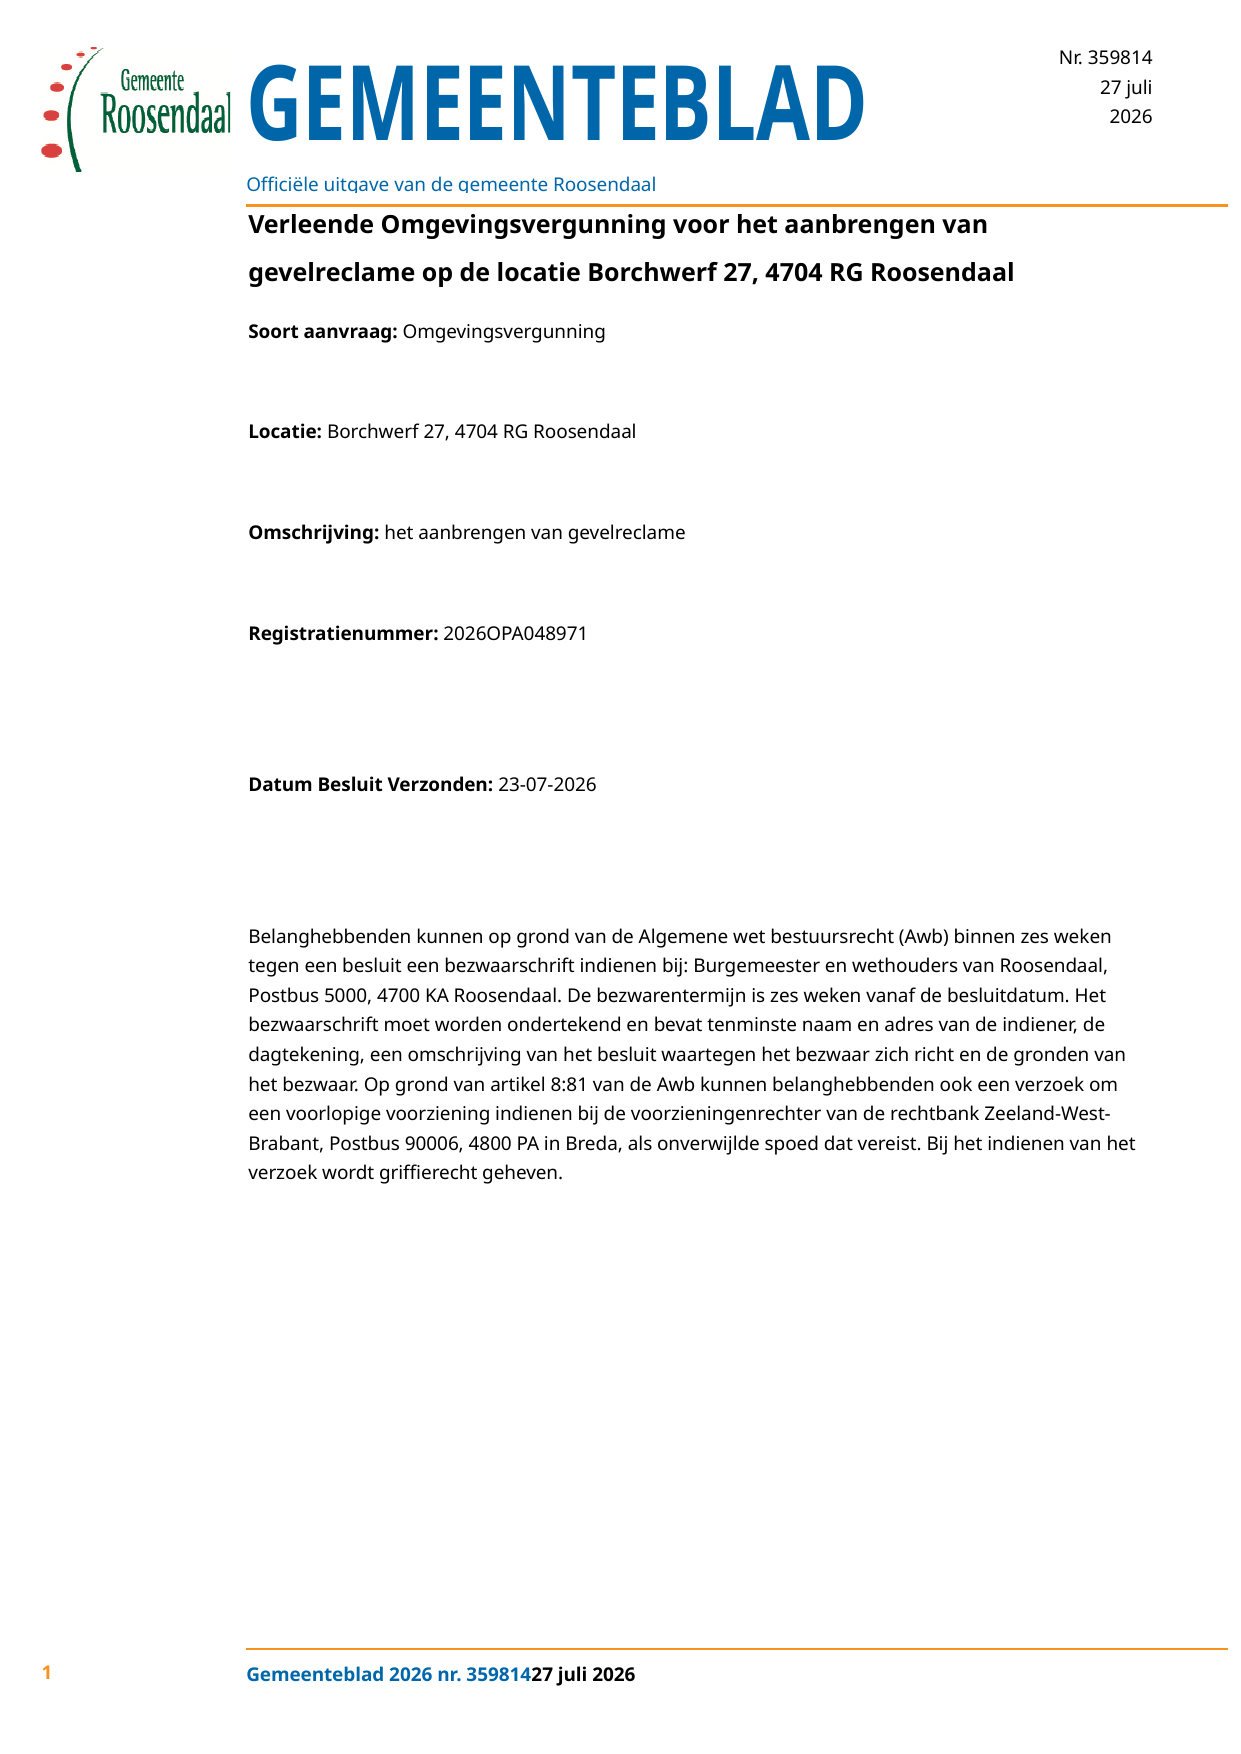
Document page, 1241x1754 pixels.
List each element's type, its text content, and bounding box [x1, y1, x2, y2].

text Omschrijving: het aanbrengen van gevelreclame [248, 519, 1152, 545]
text Locatie: Borchwerf 27, 4704 RG Roosendaal [248, 419, 1152, 444]
text Belanghebbenden kunnen op grond van de Algemene wet bestuursrecht (Awb) binnen zes weken tegen een besluit een bezwaarschrift indienen bij: Burgemeester en wethouders van Roosendaal, Postbus 5000, 4700 KA Roosendaal. De bezwarentermijn is zes weken vanaf de besluitdatum. Het bezwaarschrift moet worden ondertekend en bevat tenminste naam en adres van de indiener, de dagtekening, een omschrijving van het besluit waartegen het bezwaar zich richt en de gronden van het bezwaar. Op grond van artikel 8:81 van de Awb kunnen belanghebbenden ook een verzoek om een voorlopige voorziening indienen bij de voorzieningenrechter van de rechtbank Zeeland-West-Brabant, Postbus 90006, 4800 PA in Breda, als onverwijlde spoed dat vereist. Bij het indienen van het verzoek wordt griffierecht geheven. [248, 923, 1152, 1185]
text Datum Besluit Verzonden: 23-07-2026 [248, 772, 1152, 797]
text Soort aanvraag: Omgevingsvergunning [248, 318, 1152, 344]
text Registratienummer: 2026OPA048971 [248, 620, 1152, 646]
picture [41, 47, 231, 172]
text Verleende Omgevingsvergunning voor het aanbrengen van gevelreclame op de locatie Borchwerf 27, 4704 RG Roosendaal [248, 207, 1152, 288]
